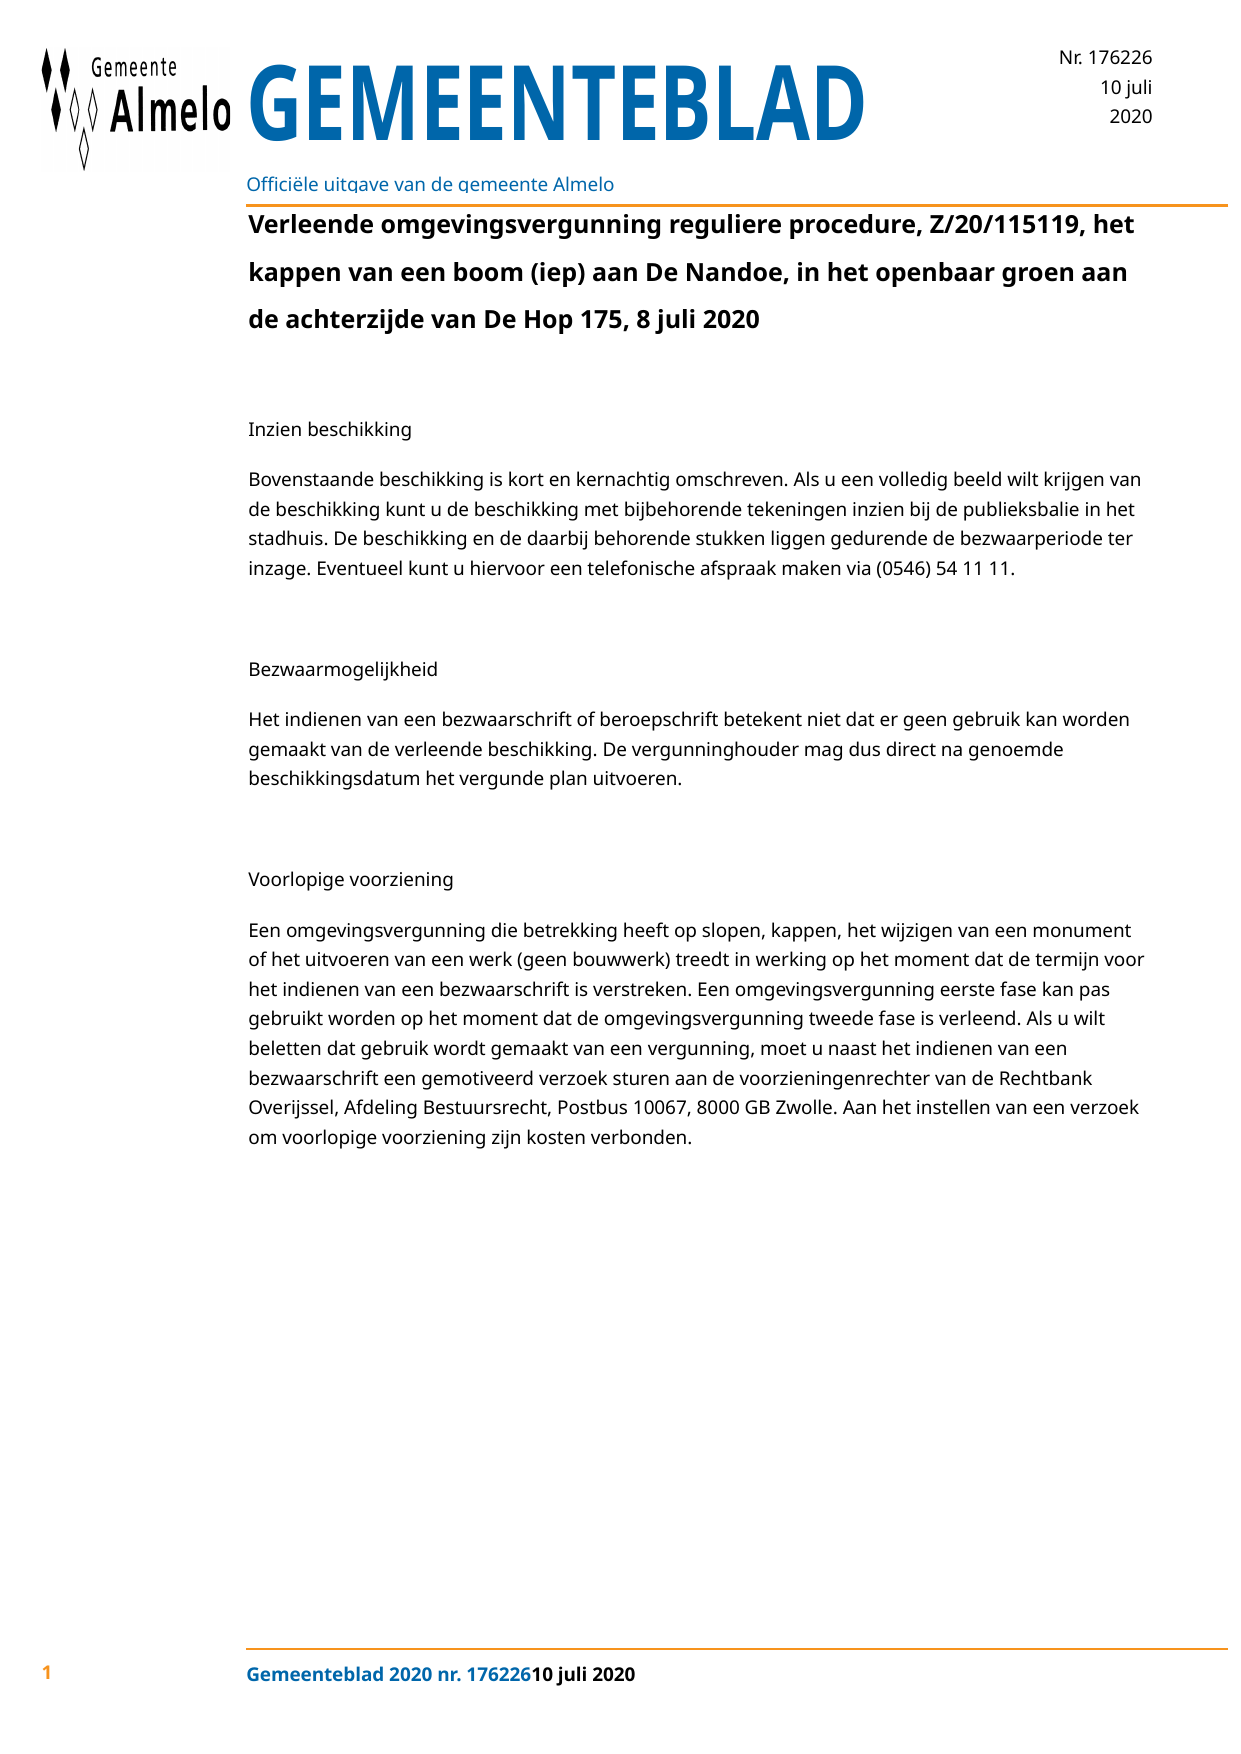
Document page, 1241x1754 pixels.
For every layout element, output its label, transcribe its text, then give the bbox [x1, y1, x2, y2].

text Bezwaarmogelijkheid [248, 656, 1152, 682]
text Bovenstaande beschikking is kort en kernachtig omschreven. Als u een volledig beeld wilt krijgen van de beschikking kunt u de beschikking met bijbehorende tekeningen inzien bij de publieksbalie in het stadhuis. De beschikking en de daarbij behorende stukken liggen gedurende de bezwaarperiode ter inzage. Eventueel kunt u hiervoor een telefonische afspraak maken via (0546) 54 11 11. [248, 466, 1152, 581]
text Verleende omgevingsvergunning reguliere procedure, Z/20/115119, het kappen van een boom (iep) aan De Nandoe, in het openbaar groen aan de achterzijde van De Hop 175, 8 juli 2020 [248, 207, 1152, 336]
text Voorlopige voorziening [248, 866, 1152, 892]
picture [41, 47, 231, 172]
text Inzien beschikking [248, 416, 1152, 442]
text Een omgevingsvergunning die betrekking heeft op slopen, kappen, het wijzigen van een monument of het uitvoeren van een werk (geen bouwwerk) treedt in werking op het moment dat de termijn voor het indienen van een bezwaarschrift is verstreken. Een omgevingsvergunning eerste fase kan pas gebruikt worden op het moment dat de omgevingsvergunning tweede fase is verleend. Als u wilt beletten dat gebruik wordt gemaakt van een vergunning, moet u naast het indienen van een bezwaarschrift een gemotiveerd verzoek sturen aan de voorzieningenrechter van de Rechtbank Overijssel, Afdeling Bestuursrecht, Postbus 10067, 8000 GB Zwolle. Aan het instellen van een verzoek om voorlopige voorziening zijn kosten verbonden. [248, 917, 1152, 1149]
text Het indienen van een bezwaarschrift of beroepschrift betekent niet dat er geen gebruik kan worden gemaakt van de verleende beschikking. De vergunninghouder mag dus direct na genoemde beschikkingsdatum het vergunde plan uitvoeren. [248, 706, 1152, 791]
